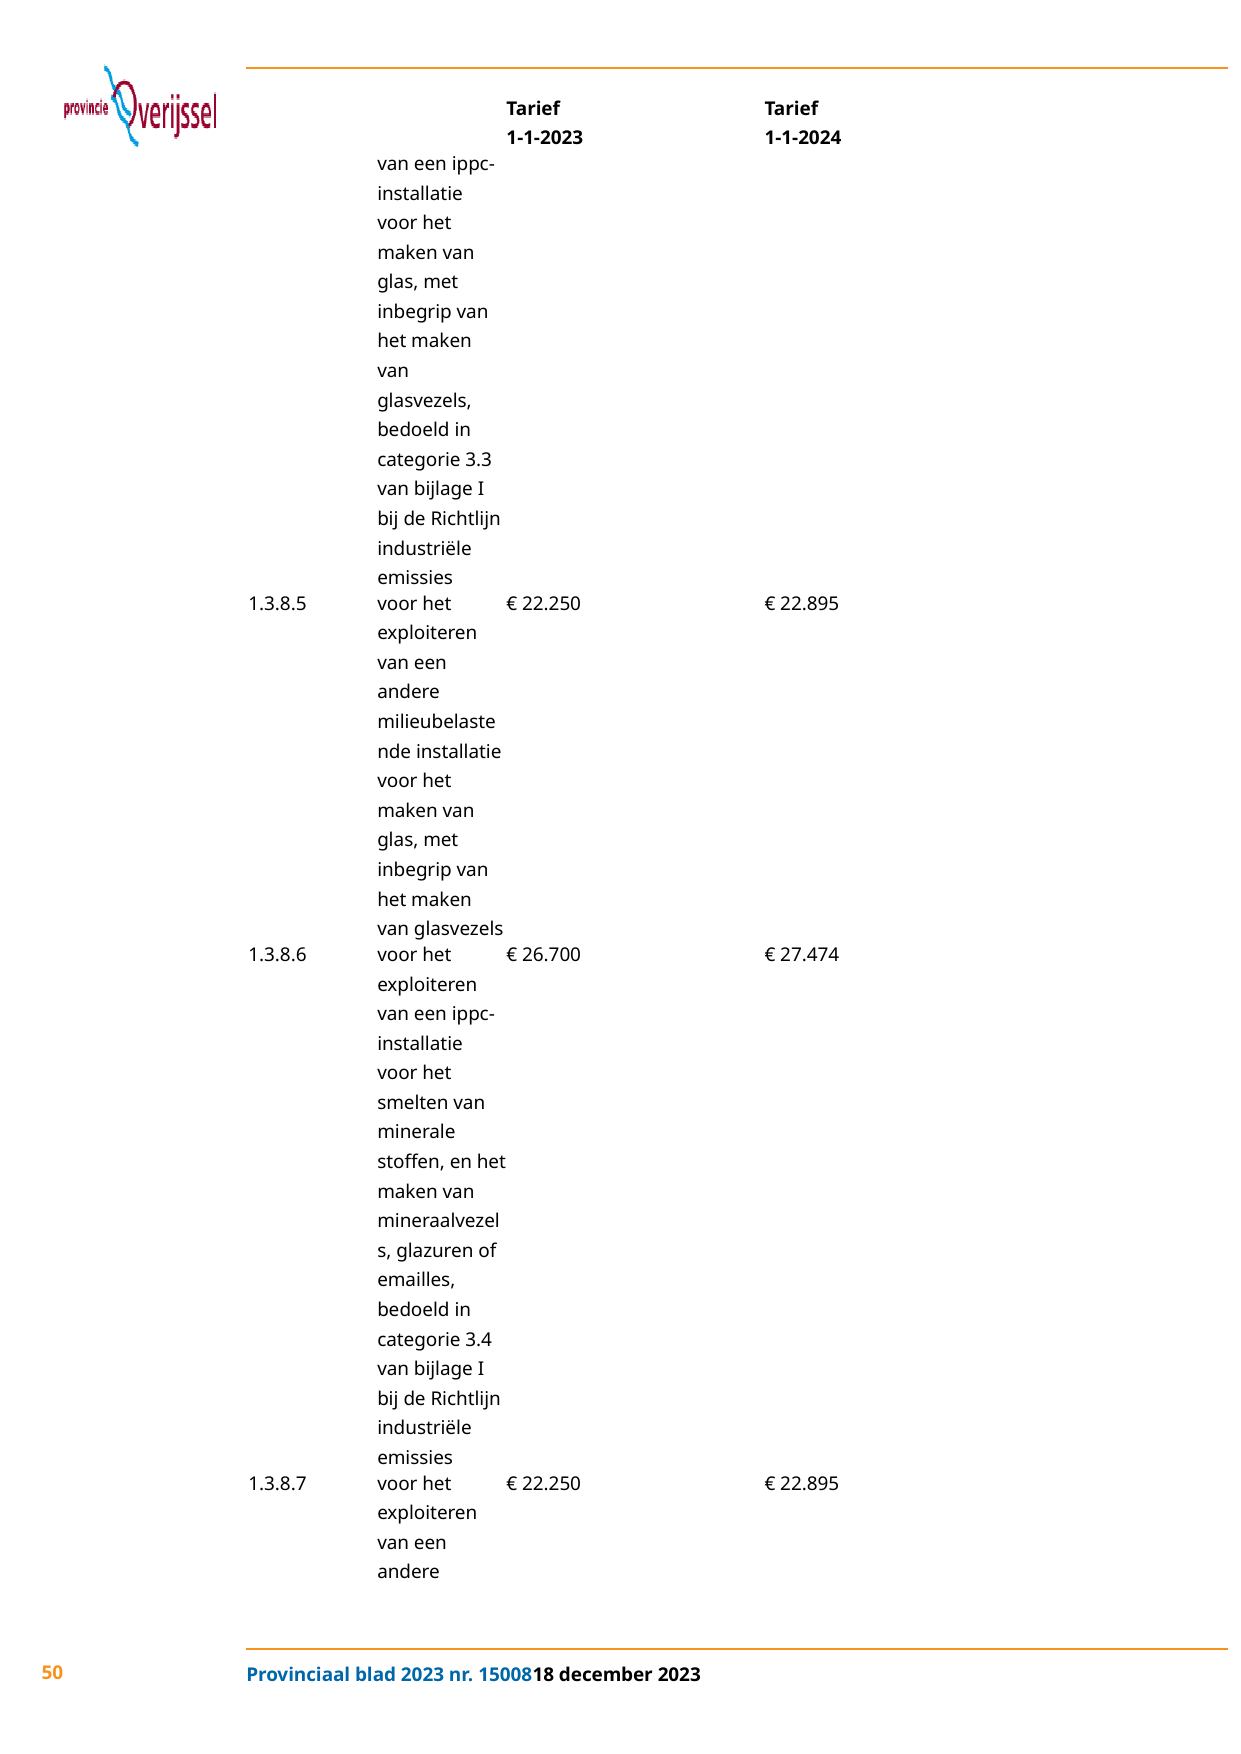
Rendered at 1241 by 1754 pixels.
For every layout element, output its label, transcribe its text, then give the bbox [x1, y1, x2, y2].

table_header [377, 95, 506, 150]
table_cell [1023, 1470, 1152, 1584]
table_cell € 27.474 [764, 941, 1022, 1470]
table_cell € 22.250 [506, 590, 764, 941]
picture [41, 47, 231, 172]
table_cell € 22.895 [764, 590, 1022, 941]
table_cell [1023, 150, 1152, 590]
table_cell [1023, 590, 1152, 941]
table_cell € 22.895 [764, 1470, 1022, 1584]
table_header [1023, 95, 1152, 150]
table_cell 1.3.8.7 [248, 1470, 377, 1584]
table_cell [506, 150, 764, 590]
table_cell voor het exploiteren van een andere milieubelastende installatie voor het maken van glas, met inbegrip van het maken van glasvezels [377, 590, 506, 941]
table_cell [248, 150, 377, 590]
table_cell € 26.700 [506, 941, 764, 1470]
table_header Tarief 1-1-2023 [506, 95, 764, 150]
table_header Tarief 1-1-2024 [764, 95, 1022, 150]
table_cell voor het exploiteren van een ippc-installatie voor het smelten van minerale stoffen, en het maken van mineraalvezels, glazuren of emailles, bedoeld in categorie 3.4 van bijlage I bij de Richtlijn industriële emissies [377, 941, 506, 1470]
table_header [248, 95, 377, 150]
table_cell 1.3.8.5 [248, 590, 377, 941]
table_cell 1.3.8.6 [248, 941, 377, 1470]
table_cell van een ippc-installatie voor het maken van glas, met inbegrip van het maken van glasvezels, bedoeld in categorie 3.3 van bijlage I bij de Richtlijn industriële emissies [377, 150, 506, 590]
table_cell [1023, 941, 1152, 1470]
table_cell voor het exploiteren van een andere [377, 1470, 506, 1584]
table_cell € 22.250 [506, 1470, 764, 1584]
table_cell [764, 150, 1022, 590]
